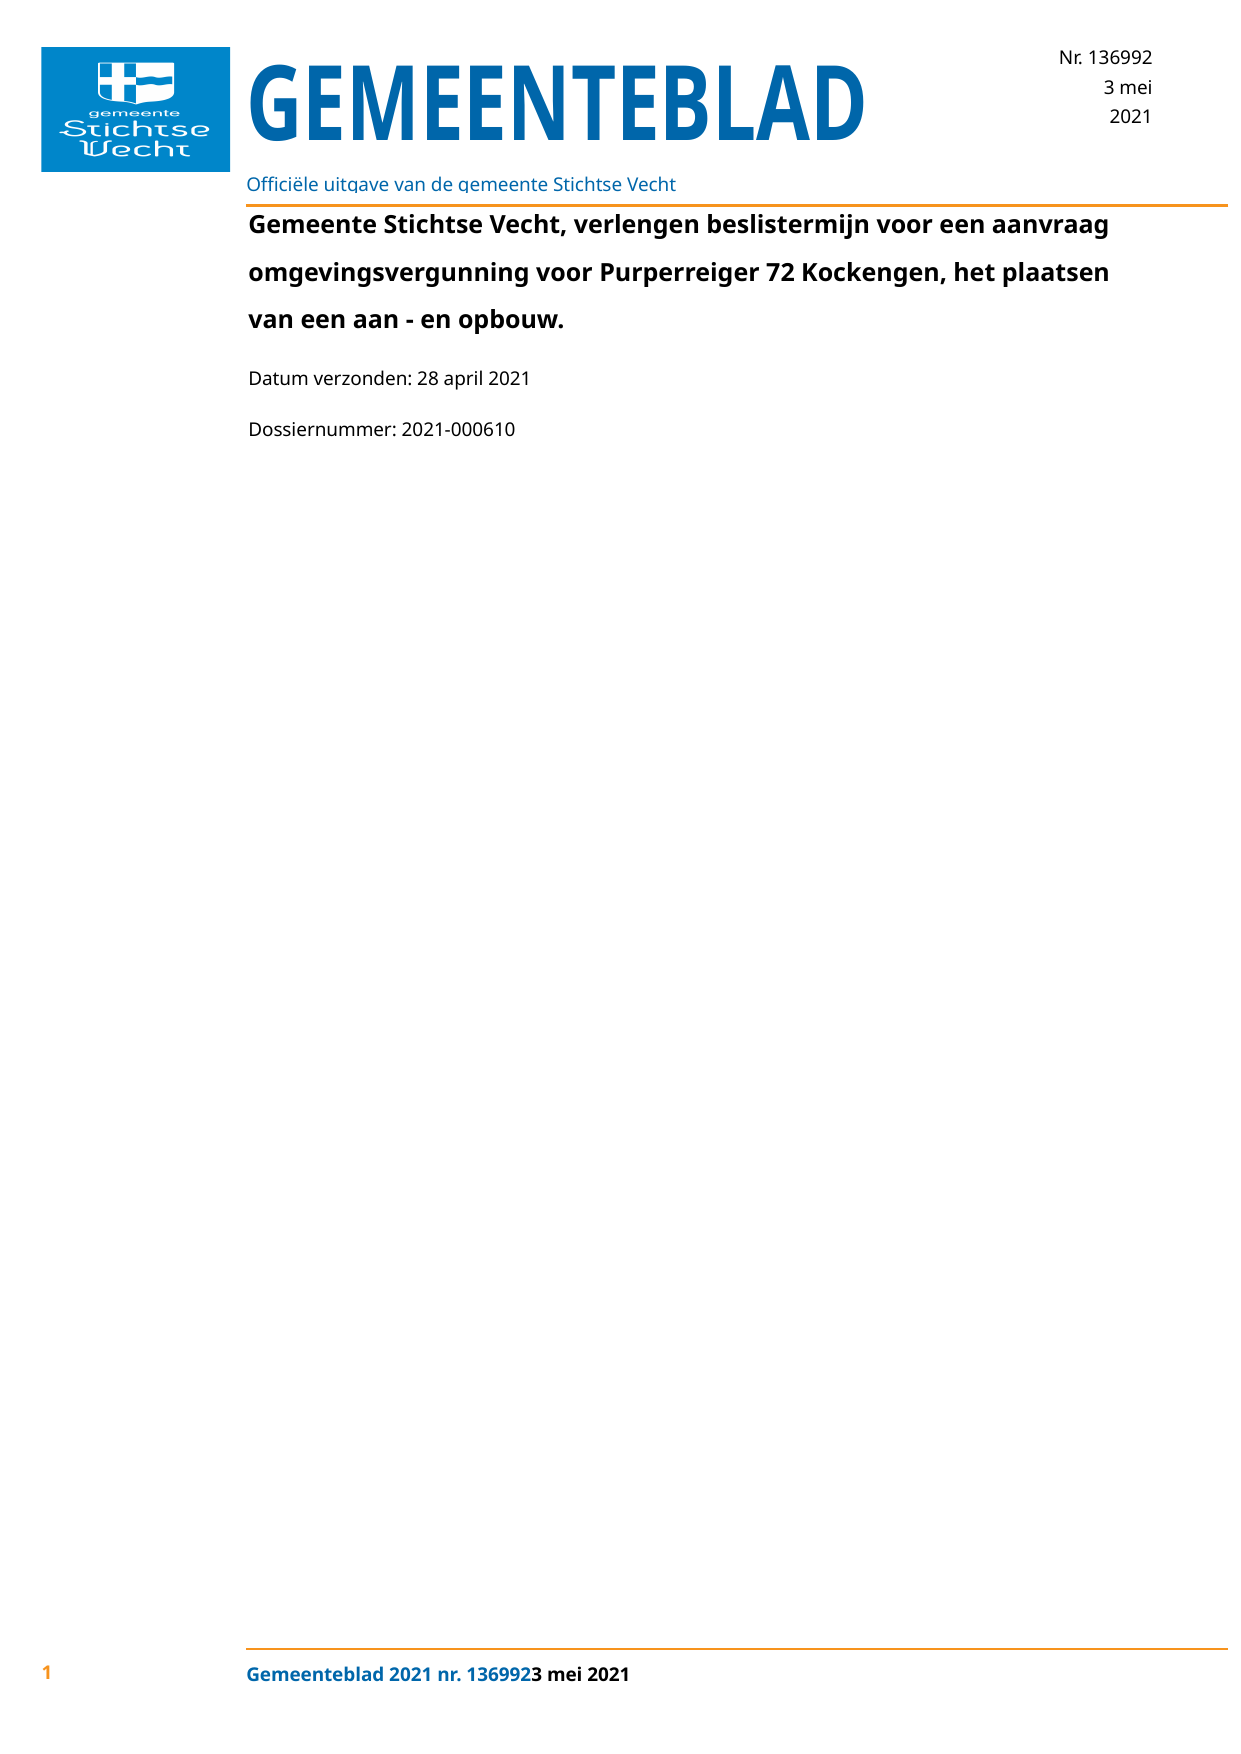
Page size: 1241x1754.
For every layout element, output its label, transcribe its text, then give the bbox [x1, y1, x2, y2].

picture [137, 63, 174, 103]
text Dossiernummer: 2021-000610 [248, 416, 1152, 442]
picture [99, 63, 135, 101]
text Datum verzonden: 28 april 2021 [248, 366, 1152, 391]
text Gemeente Stichtse Vecht, verlengen beslistermijn voor een aanvraag omgevingsvergunning voor Purperreiger 72 Kockengen, het plaatsen van een aan - en opbouw. [248, 207, 1152, 336]
